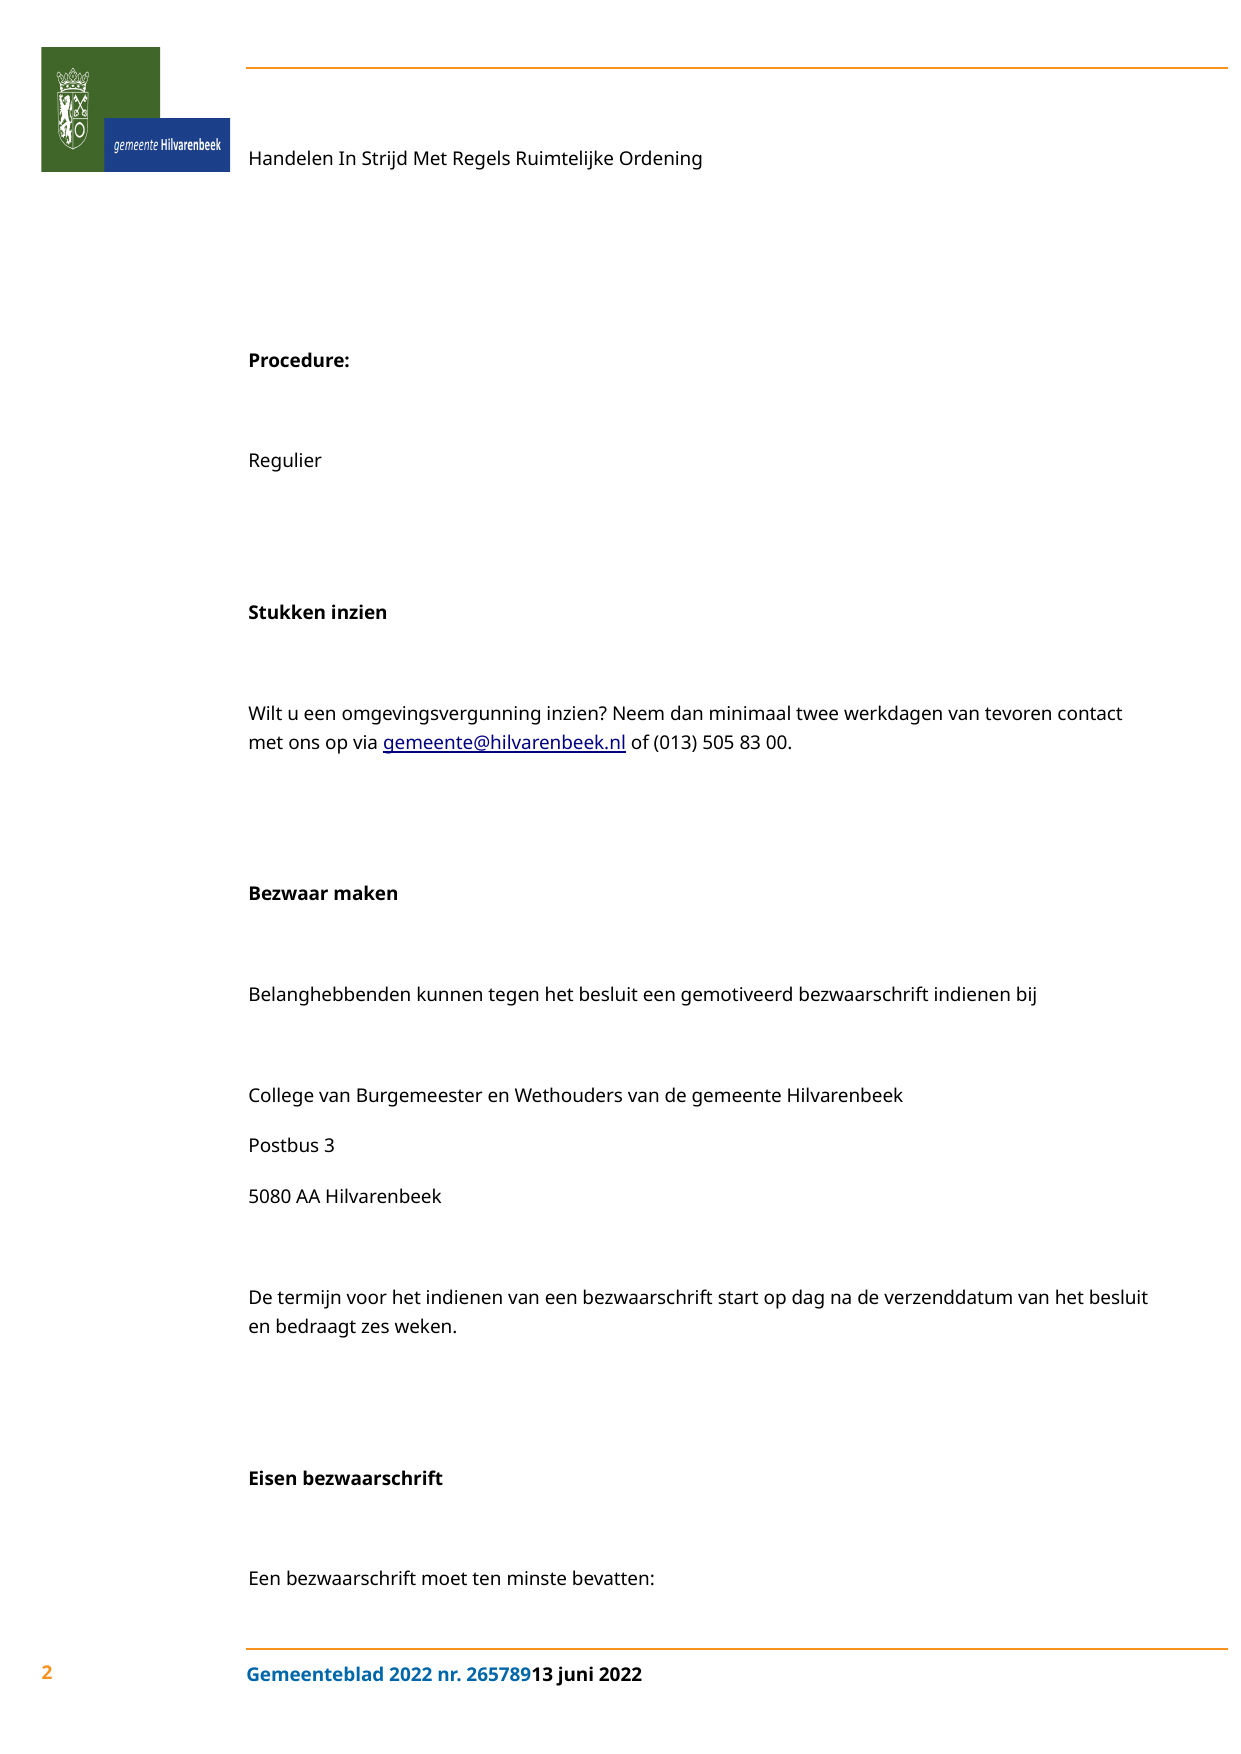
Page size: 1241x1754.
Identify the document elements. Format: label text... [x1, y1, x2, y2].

text College van Burgemeester en Wethouders van de gemeente Hilvarenbeek [248, 1082, 1152, 1108]
text Postbus 3 [248, 1133, 1152, 1158]
text Een bezwaarschrift moet ten minste bevatten: [248, 1566, 1152, 1591]
text Wilt u een omgevingsvergunning inzien? Neem dan minimaal twee werkdagen van tevoren contact met ons op via gemeente@hilvarenbeek.nl of (013) 505 83 00. [248, 700, 1152, 755]
text Handelen In Strijd Met Regels Ruimtelijke Ordening [248, 145, 1152, 171]
text Stukken inzien [248, 599, 1152, 625]
text 5080 AA Hilvarenbeek [248, 1183, 1152, 1209]
text Bezwaar maken [248, 881, 1152, 906]
picture [41, 47, 231, 172]
text Belanghebbenden kunnen tegen het besluit een gemotiveerd bezwaarschrift indienen bij [248, 981, 1152, 1007]
text Regulier [248, 448, 1152, 473]
text Procedure: [248, 347, 1152, 373]
text Eisen bezwaarschrift [248, 1465, 1152, 1491]
text De termijn voor het indienen van een bezwaarschrift start op dag na de verzenddatum van het besluit en bedraagt zes weken. [248, 1284, 1152, 1339]
